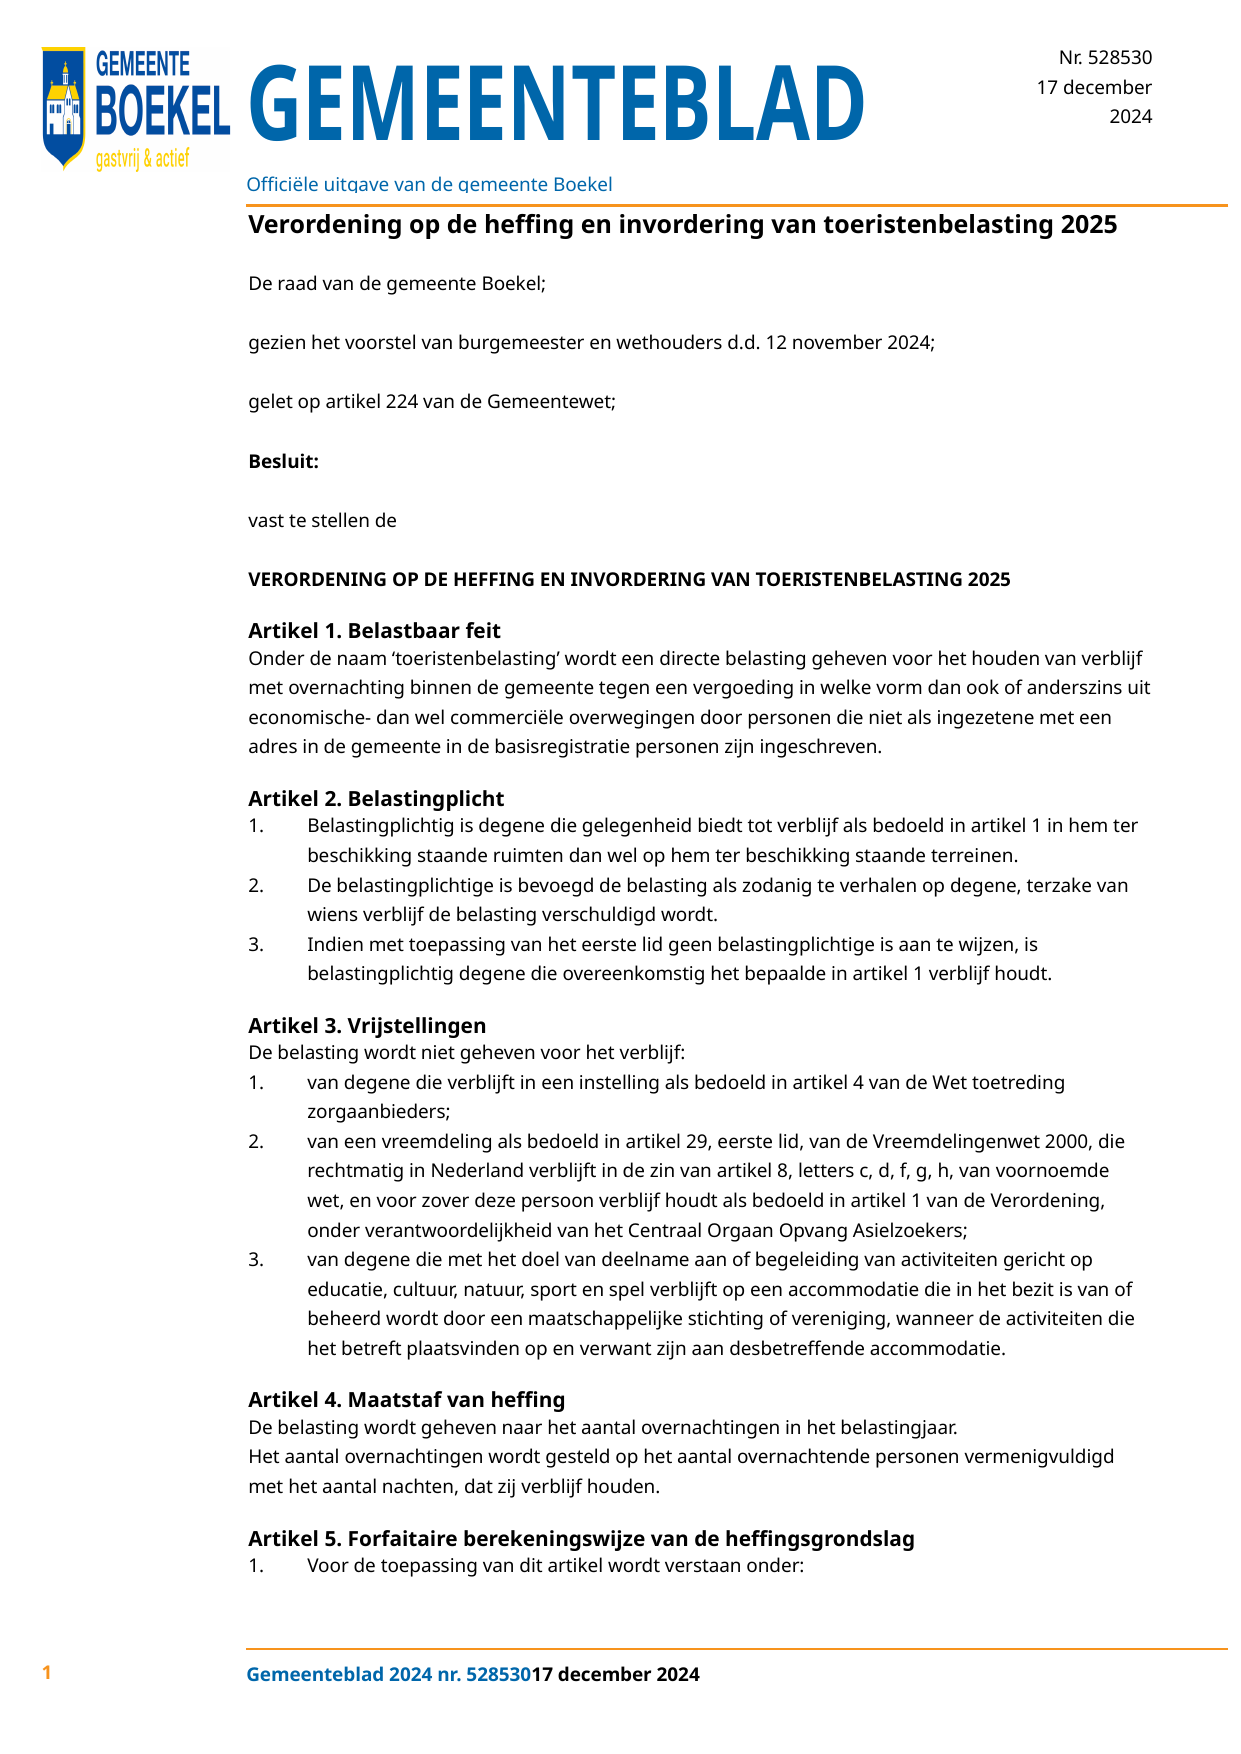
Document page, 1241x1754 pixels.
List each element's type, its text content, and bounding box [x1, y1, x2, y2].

text Verordening op de heffing en invordering van toeristenbelasting 2025 [248, 207, 1152, 241]
text gezien het voorstel van burgemeester en wethouders d.d. 12 november 2024; [248, 329, 1152, 355]
picture [41, 47, 231, 172]
text gelet op artikel 224 van de Gemeentewet; [248, 389, 1152, 414]
text Onder de naam ‘toeristenbelasting’ wordt een directe belasting geheven voor het houden van verblijf met overnachting binnen de gemeente tegen een vergoeding in welke vorm dan ook of anderszins uit economische- dan wel commerciële overwegingen door personen die niet als ingezetene met een adres in de gemeente in de basisregistratie personen zijn ingeschreven. [248, 645, 1152, 759]
list De belastingplichtige is bevoegd de belasting als zodanig te verhalen op degene, terzake van wiens verblijf de belasting verschuldigd wordt. [248, 872, 1152, 927]
text De raad van de gemeente Boekel; [248, 270, 1152, 296]
text Besluit: [248, 448, 1152, 473]
text vast te stellen de [248, 507, 1152, 533]
list Indien met toepassing van het eerste lid geen belastingplichtige is aan te wijzen, is belastingplichtig degene die overeenkomstig het bepaalde in artikel 1 verblijf houdt. [248, 931, 1152, 986]
list van een vreemdeling als bedoeld in artikel 29, eerste lid, van de Vreemdelingenwet 2000, die rechtmatig in Nederland verblijft in de zin van artikel 8, letters c, d, f, g, h, van voornoemde wet, en voor zover deze persoon verblijf houdt als bedoeld in artikel 1 van de Verordening, onder verantwoordelijkheid van het Centraal Orgaan Opvang Asielzoekers; [248, 1128, 1152, 1243]
text De belasting wordt geheven naar het aantal overnachtingen in het belastingjaar. [248, 1414, 1152, 1440]
text Artikel 3. Vrijstellingen [248, 1011, 1152, 1039]
list Voor de toepassing van dit artikel wordt verstaan onder: [248, 1552, 1152, 1578]
text Artikel 1. Belastbaar feit [248, 617, 1152, 645]
text Artikel 4. Maatstaf van heffing [248, 1386, 1152, 1414]
text Artikel 2. Belastingplicht [248, 784, 1152, 813]
text Artikel 5. Forfaitaire berekeningswijze van de heffingsgrondslag [248, 1524, 1152, 1552]
text De belasting wordt niet geheven voor het verblijf: [248, 1039, 1152, 1065]
list Belastingplichtig is degene die gelegenheid biedt tot verblijf als bedoeld in artikel 1 in hem ter beschikking staande ruimten dan wel op hem ter beschikking staande terrei­nen. [248, 813, 1152, 868]
list van degene die met het doel van deelname aan of begeleiding van activiteiten gericht op educatie, cultuur, natuur, sport en spel verblijft op een accommodatie die in het bezit is van of beheerd wordt door een maatschappelijke stichting of vereniging, wanneer de activiteiten die het betreft plaatsvinden op en verwant zijn aan desbetreffende accommodatie. [248, 1246, 1152, 1361]
list van degene die verblijft in een instelling als bedoeld in artikel 4 van de Wet toetreding zorgaanbieders; [248, 1069, 1152, 1124]
text Het aantal overnachtingen wordt gesteld op het aantal overnachtende personen vermenigvuldigd met het aantal nachten, dat zij verblijf houden. [248, 1444, 1152, 1499]
text VERORDENING OP DE HEFFING EN INVORDERING VAN TOERISTENBELASTING 2025 [248, 566, 1152, 592]
